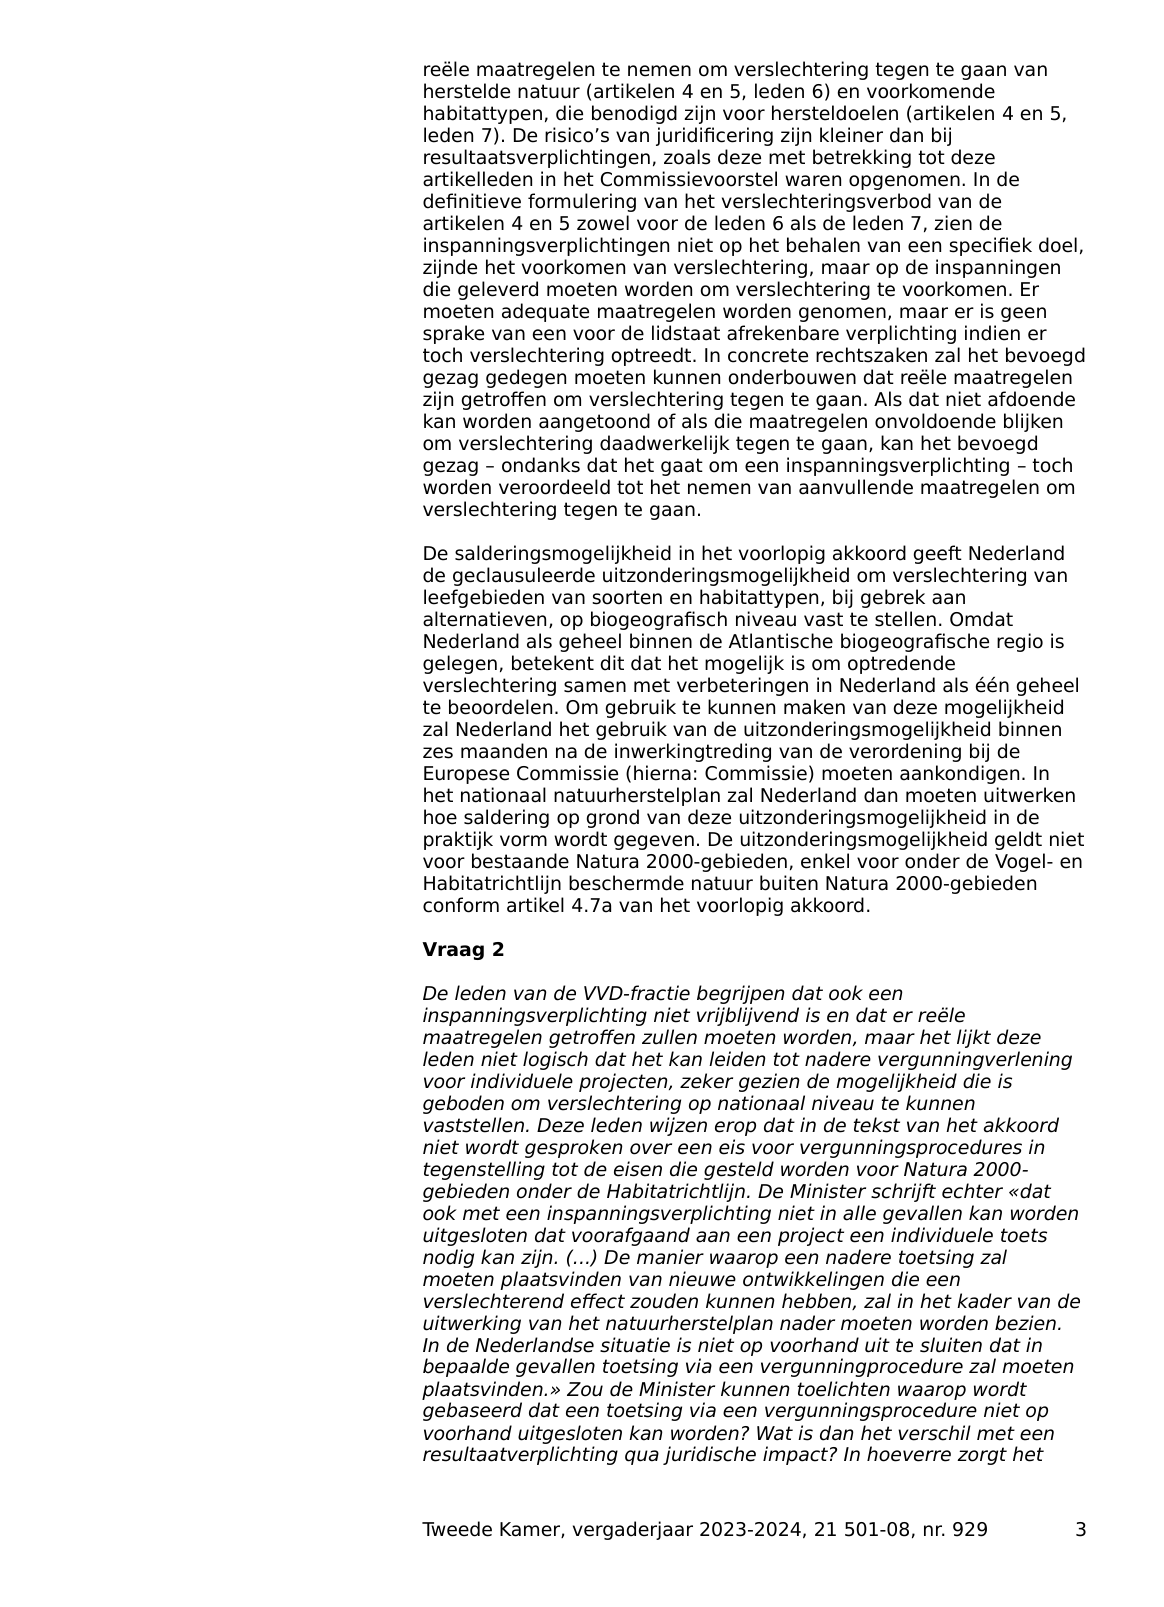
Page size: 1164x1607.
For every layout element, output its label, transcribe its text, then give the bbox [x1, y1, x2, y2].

text De leden van de VVD-fractie begrijpen dat ook een inspanningsverplichting niet vrijblijvend is en dat er reële maatregelen getroffen zullen moeten worden, maar het lijkt deze leden niet logisch dat het kan leiden tot nadere vergunningverlening voor individuele projecten, zeker gezien de mogelijkheid die is geboden om verslechtering op nationaal niveau te kunnen vaststellen. Deze leden wijzen erop dat in de tekst van het akkoord niet wordt gesproken over een eis voor vergunningsprocedures in tegenstelling tot de eisen die gesteld worden voor Natura 2000-gebieden onder de Habitatrichtlijn. De Minister schrijft echter «dat ook met een inspanningsverplichting niet in alle gevallen kan worden uitgesloten dat voorafgaand aan een project een individuele toets nodig kan zijn. (...) De manier waarop een nadere toetsing zal moeten plaatsvinden van nieuwe ontwikkelingen die een verslechterend effect zouden kunnen hebben, zal in het kader van de uitwerking van het natuurherstelplan nader moeten worden bezien. In de Nederlandse situatie is niet op voorhand uit te sluiten dat in bepaalde gevallen toetsing via een vergunningprocedure zal moeten plaatsvinden.» Zou de Minister kunnen toelichten waarop wordt gebaseerd dat een toetsing via een vergunningsprocedure niet op voorhand uitgesloten kan worden? Wat is dan het verschil met een resultaatverplichting qua juridische impact? In hoeverre zorgt het [422, 983, 1087, 1466]
text reële maatregelen te nemen om verslechtering tegen te gaan van herstelde natuur (artikelen 4 en 5, leden 6) en voorkomende habitattypen, die benodigd zijn voor hersteldoelen (artikelen 4 en 5, leden 7). De risico’s van juridificering zijn kleiner dan bij resultaatsverplichtingen, zoals deze met betrekking tot deze artikelleden in het Commissievoorstel waren opgenomen. In de definitieve formulering van het verslechteringsverbod van de artikelen 4 en 5 zowel voor de leden 6 als de leden 7, zien de inspanningsverplichtingen niet op het behalen van een specifiek doel, zijnde het voorkomen van verslechtering, maar op de inspanningen die geleverd moeten worden om verslechtering te voorkomen. Er moeten adequate maatregelen worden genomen, maar er is geen sprake van een voor de lidstaat afrekenbare verplichting indien er toch verslechtering optreedt. In concrete rechtszaken zal het bevoegd gezag gedegen moeten kunnen onderbouwen dat reële maatregelen zijn getroffen om verslechtering tegen te gaan. Als dat niet afdoende kan worden aangetoond of als die maatregelen onvoldoende blijken om verslechtering daadwerkelijk tegen te gaan, kan het bevoegd gezag – ondanks dat het gaat om een inspanningsverplichting – toch worden veroordeeld tot het nemen van aanvullende maatregelen om verslechtering tegen te gaan. [422, 59, 1087, 521]
subtitle Vraag 2 [422, 939, 1087, 961]
text De salderingsmogelijkheid in het voorlopig akkoord geeft Nederland de geclausuleerde uitzonderingsmogelijkheid om verslechtering van leefgebieden van soorten en habitattypen, bij gebrek aan alternatieven, op biogeografisch niveau vast te stellen. Omdat Nederland als geheel binnen de Atlantische biogeografische regio is gelegen, betekent dit dat het mogelijk is om optredende verslechtering samen met verbeteringen in Nederland als één geheel te beoordelen. Om gebruik te kunnen maken van deze mogelijkheid zal Nederland het gebruik van de uitzonderingsmogelijkheid binnen zes maanden na de inwerkingtreding van de verordening bij de Europese Commissie (hierna: Commissie) moeten aankondigen. In het nationaal natuurherstelplan zal Nederland dan moeten uitwerken hoe saldering op grond van deze uitzonderingsmogelijkheid in de praktijk vorm wordt gegeven. De uitzonderingsmogelijkheid geldt niet voor bestaande Natura 2000-gebieden, enkel voor onder de Vogel- en Habitatrichtlijn beschermde natuur buiten Natura 2000-gebieden conform artikel 4.7a van het voorlopig akkoord. [422, 543, 1087, 916]
